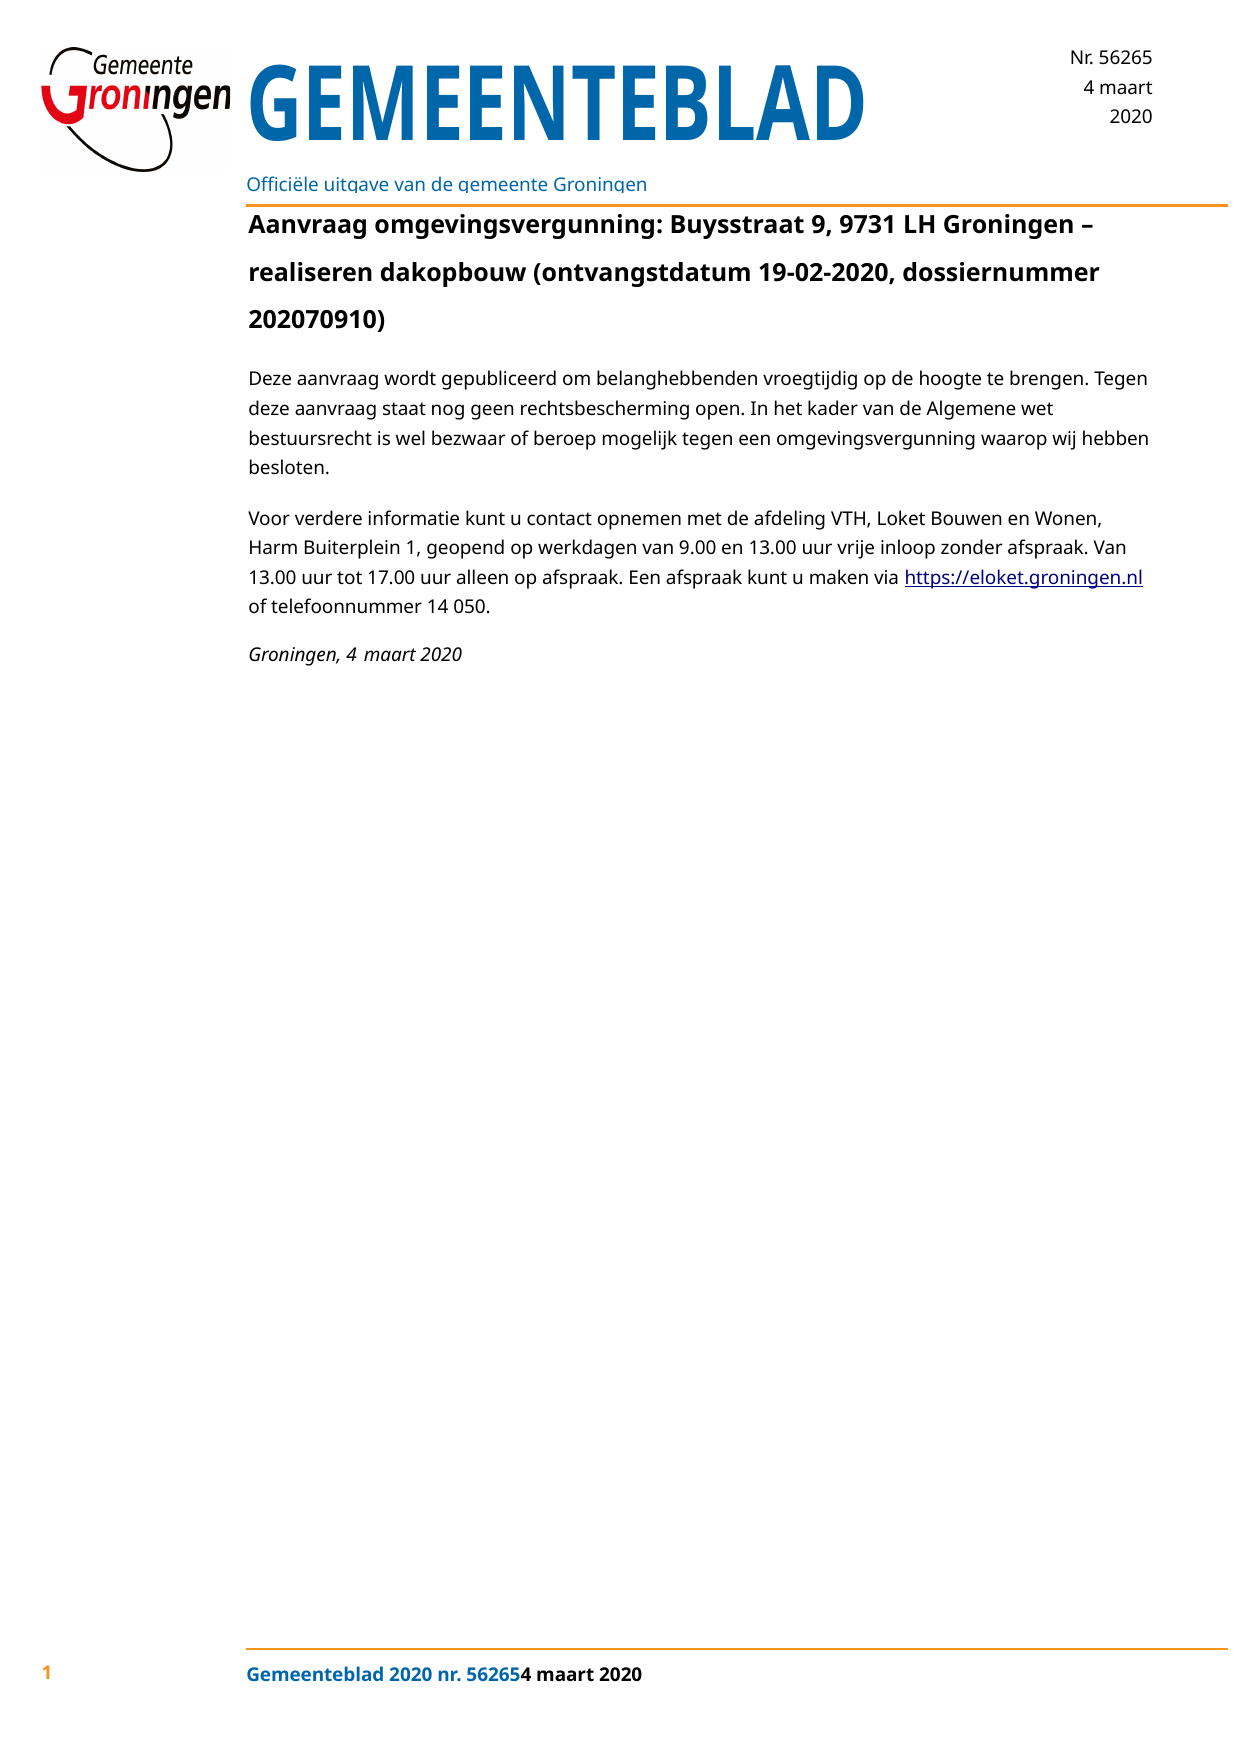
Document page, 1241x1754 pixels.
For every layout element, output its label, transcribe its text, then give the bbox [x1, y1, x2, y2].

picture [41, 47, 231, 172]
text Groningen, 4 maart 2020 [248, 641, 1152, 667]
text Aanvraag omgevingsvergunning: Buysstraat 9, 9731 LH Groningen – realiseren dakopbouw (ontvangstdatum 19-02-2020, dossiernummer 202070910) [248, 207, 1152, 336]
text Voor verdere informatie kunt u contact opnemen met de afdeling VTH, Loket Bouwen en Wonen, Harm Buiterplein 1, geopend op werkdagen van 9.00 en 13.00 uur vrije inloop zonder afspraak. Van 13.00 uur tot 17.00 uur alleen op afspraak. Een afspraak kunt u maken via https://eloket.groningen.nl of telefoonnummer 14 050. [248, 505, 1152, 619]
text Deze aanvraag wordt gepubliceerd om belanghebbenden vroegtijdig op de hoogte te brengen. Tegen deze aanvraag staat nog geen rechtsbescherming open. In het kader van de Algemene wet bestuursrecht is wel bezwaar of beroep mogelijk tegen een omgevingsvergunning waarop wij hebben besloten. [248, 366, 1152, 480]
